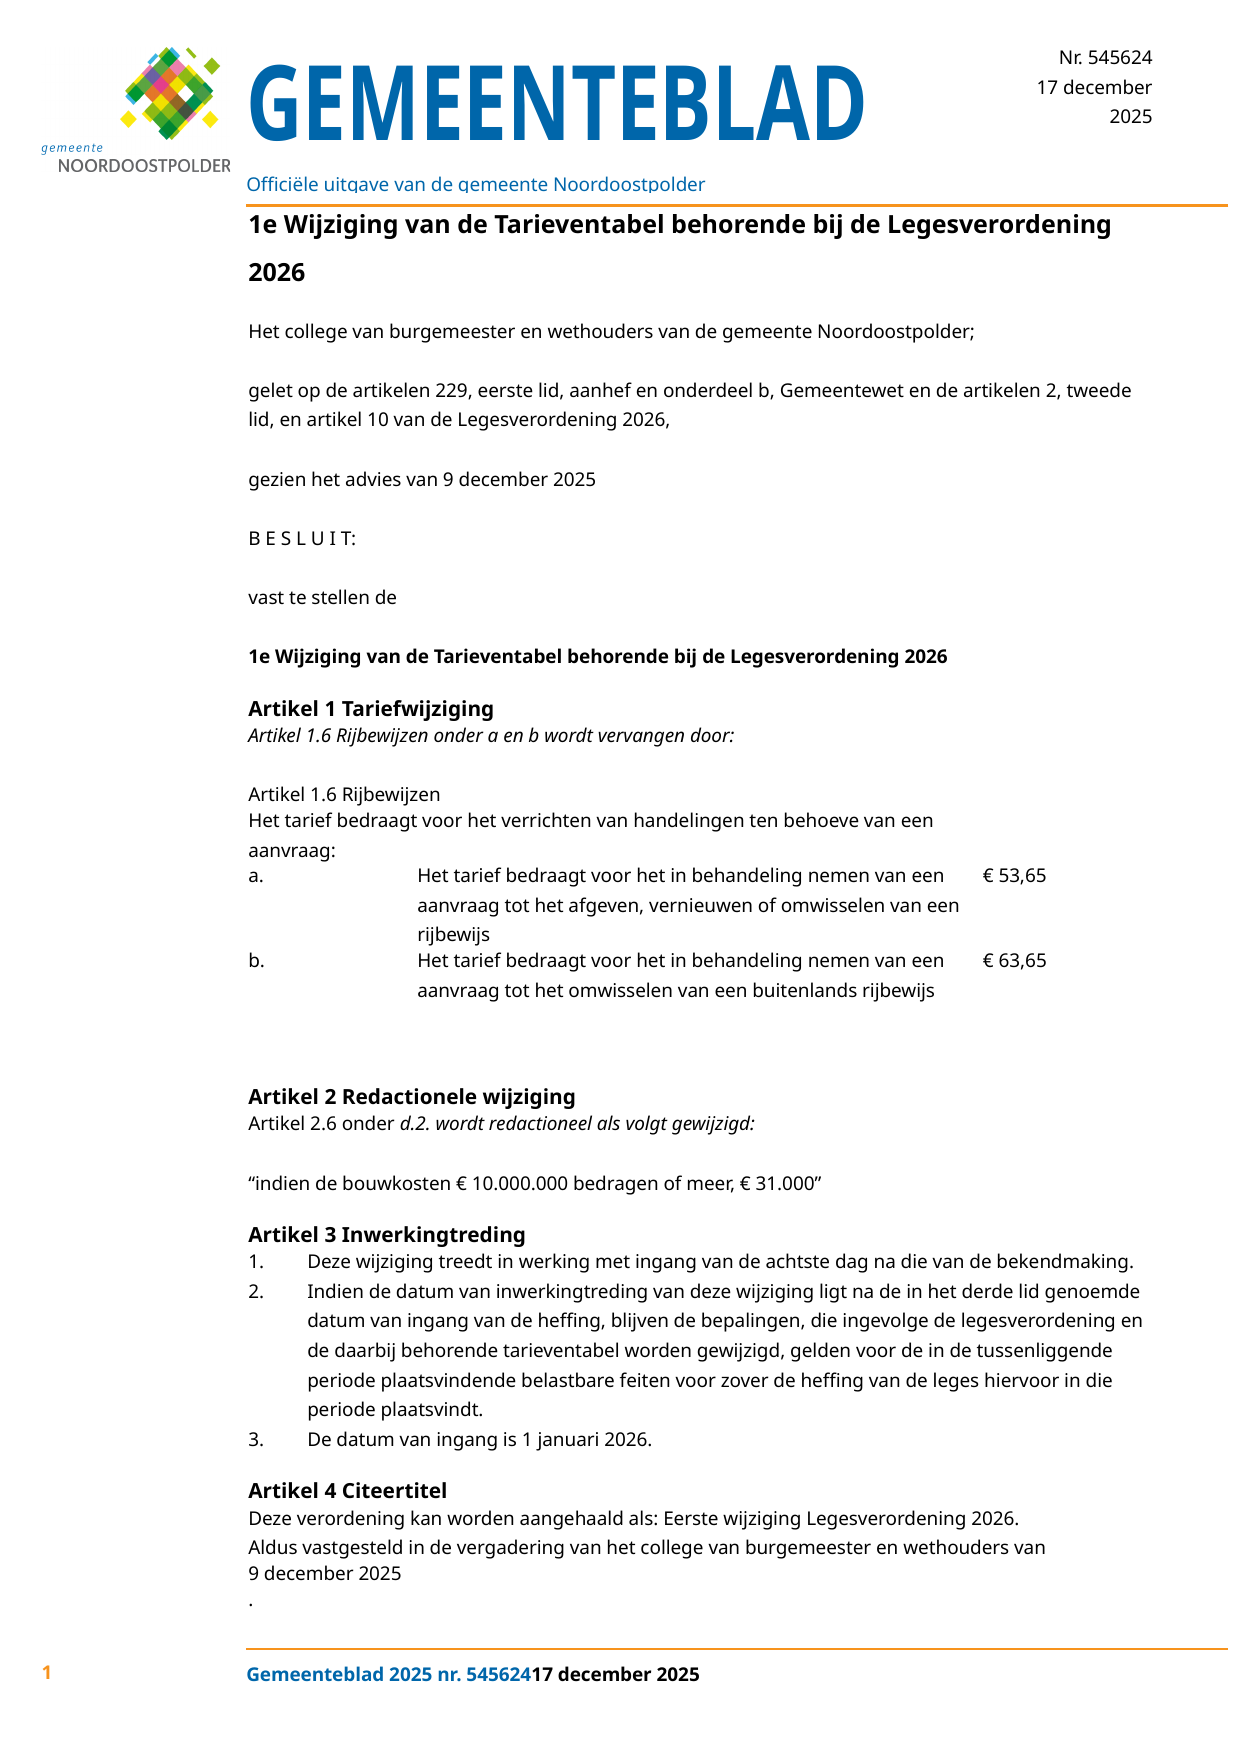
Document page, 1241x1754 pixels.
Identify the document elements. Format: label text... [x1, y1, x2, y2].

text Artikel 4 Citeertitel [248, 1476, 1152, 1505]
text Aldus vastgesteld in de vergadering van het college van burgemeester en wethouders van [248, 1534, 1152, 1560]
text B E S L U I T: [248, 525, 1152, 551]
list Indien de datum van inwerkingtreding van deze wijziging ligt na de in het derde lid genoemde datum van ingang van de heffing, blijven de bepalingen, die ingevolge de legesverordening en de daarbij behorende tarieventabel worden gewijzigd, gelden voor de in de tussenliggende periode plaatsvindende belastbare feiten voor zover de heffing van de leges hiervoor in die periode plaatsvindt. [248, 1278, 1152, 1422]
table_cell Het tarief bedraagt voor het in behandeling nemen van een aanvraag tot het afgeven, vernieuwen of omwisselen van een rijbewijs [417, 863, 983, 947]
table_cell Het tarief bedraagt voor het in behandeling nemen van een aanvraag tot het omwisselen van een buitenlands rijbewijs [417, 948, 983, 1003]
table_header Artikel 1.6 Rijbewijzen [248, 781, 983, 807]
text “indien de bouwkosten € 10.000.000 bedragen of meer, € 31.000” [248, 1170, 1152, 1195]
table_cell [248, 1003, 417, 1028]
table_cell € 53,65 [983, 863, 1152, 947]
text Deze verordening kan worden aangehaald als: Eerste wijziging Legesverordening 2026. [248, 1505, 1152, 1531]
text Artikel 1.6 Rijbewijzen onder a en b wordt vervangen door: [248, 722, 1152, 748]
text 1e Wijziging van de Tarieventabel behorende bij de Legesverordening 2026 [248, 643, 1152, 669]
table_cell Het tarief bedraagt voor het verrichten van handelingen ten behoeve van een aanvraag: [248, 807, 983, 862]
text gezien het advies van 9 december 2025 [248, 466, 1152, 492]
table_cell [983, 807, 1152, 862]
table_cell € 63,65 [983, 948, 1152, 1003]
table_cell a. [248, 863, 417, 947]
text Artikel 3 Inwerkingtreding [248, 1220, 1152, 1248]
text Artikel 2.6 onder d.2. wordt redactioneel als volgt gewijzigd: [248, 1111, 1152, 1136]
table_header [983, 781, 1152, 807]
text gelet op de artikelen 229, eerste lid, aanhef en onderdeel b, Gemeentewet en de artikelen 2, tweede lid, en artikel 10 van de Legesverordening 2026, [248, 377, 1152, 432]
list De datum van ingang is 1 januari 2026. [248, 1426, 1152, 1452]
text Het college van burgemeester en wethouders van de gemeente Noordoostpolder; [248, 318, 1152, 344]
list Deze wijziging treedt in werking met ingang van de achtste dag na die van de bekendmaking. [248, 1248, 1152, 1274]
text 1e Wijziging van de Tarieventabel behorende bij de Legesverordening 2026 [248, 207, 1152, 288]
table_cell [983, 1003, 1152, 1028]
table_cell b. [248, 948, 417, 1003]
table_cell [417, 1003, 983, 1028]
text vast te stellen de [248, 584, 1152, 610]
text 9 december 2025 [248, 1560, 1152, 1586]
text Artikel 2 Redactionele wijziging [248, 1082, 1152, 1111]
picture [41, 47, 231, 172]
text . [248, 1586, 1152, 1612]
text Artikel 1 Tariefwijziging [248, 694, 1152, 722]
